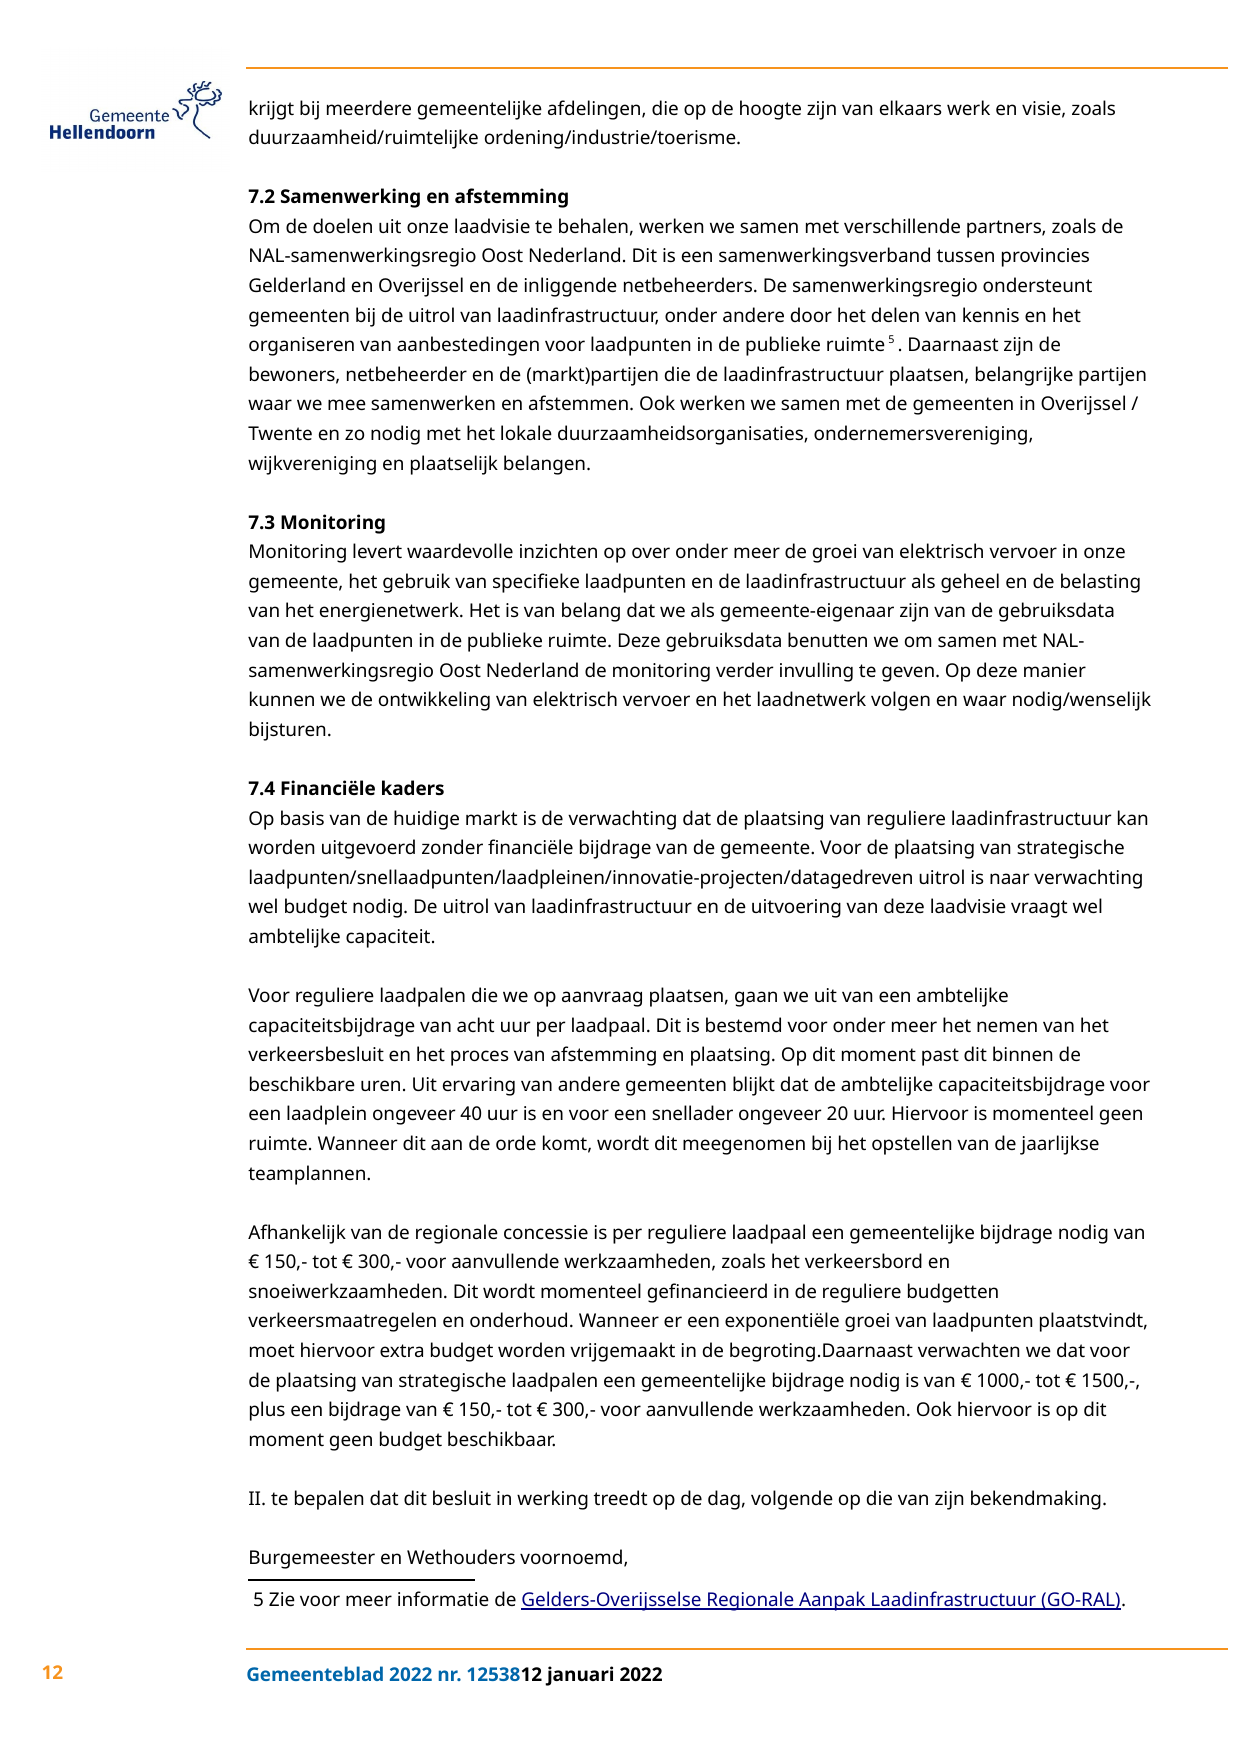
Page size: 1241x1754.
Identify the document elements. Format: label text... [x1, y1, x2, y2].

text Op basis van de huidige markt is de verwachting dat de plaatsing van reguliere laadinfrastructuur kan worden uitgevoerd zonder financiële bijdrage van de gemeente. Voor de plaatsing van strategische laadpunten/snellaadpunten/laadpleinen/innovatie-projecten/datagedreven uitrol is naar verwachting wel budget nodig. De uitrol van laadinfrastructuur en de uitvoering van deze laadvisie vraagt wel ambtelijke capaciteit. [248, 805, 1152, 949]
text Zie voor meer informatie de Gelders-Overijsselse Regionale Aanpak Laadinfrastructuur (GO-RAL). [248, 1586, 1152, 1612]
text Monitoring levert waardevolle inzichten op over onder meer de groei van elektrisch vervoer in onze gemeente, het gebruik van specifieke laadpunten en de laadinfrastructuur als geheel en de belasting van het energienetwerk. Het is van belang dat we als gemeente-eigenaar zijn van de gebruiksdata van de laadpunten in de publieke ruimte. Deze gebruiksdata benutten we om samen met NAL-samenwerkingsregio Oost Nederland de monitoring verder invulling te geven. Op deze manier kunnen we de ontwikkeling van elektrisch vervoer en het laadnetwerk volgen en waar nodig/wenselijk bijsturen. [248, 538, 1152, 742]
text 7.4 Financiële kaders [248, 775, 1152, 801]
text Voor reguliere laadpalen die we op aanvraag plaatsen, gaan we uit van een ambtelijke capaciteitsbijdrage van acht uur per laadpaal. Dit is bestemd voor onder meer het nemen van het verkeersbesluit en het proces van afstemming en plaatsing. Op dit moment past dit binnen de beschikbare uren. Uit ervaring van andere gemeenten blijkt dat de ambtelijke capaciteitsbijdrage voor een laadplein ongeveer 40 uur is en voor een snellader ongeveer 20 uur. Hiervoor is momenteel geen ruimte. Wanneer dit aan de orde komt, wordt dit meegenomen bij het opstellen van de jaarlijkse teamplannen. [248, 982, 1152, 1186]
text Afhankelijk van de regionale concessie is per reguliere laadpaal een gemeentelijke bijdrage nodig van € 150,- tot € 300,- voor aanvullende werkzaamheden, zoals het verkeersbord en snoeiwerkzaamheden. Dit wordt momenteel gefinancieerd in de reguliere budgetten verkeersmaatregelen en onderhoud. Wanneer er een exponentiële groei van laadpunten plaatstvindt, moet hiervoor extra budget worden vrijgemaakt in de begroting.Daarnaast verwachten we dat voor de plaatsing van strategische laadpalen een gemeentelijke bijdrage nodig is van € 1000,- tot € 1500,-, plus een bijdrage van € 150,- tot € 300,- voor aanvullende werkzaamheden. Ook hiervoor is op dit moment geen budget beschikbaar. [248, 1219, 1152, 1452]
text II. te bepalen dat dit besluit in werking treedt op de dag, volgende op die van zijn bekendmaking. [248, 1485, 1152, 1511]
text krijgt bij meerdere gemeentelijke afdelingen, die op de hoogte zijn van elkaars werk en visie, zoals duurzaamheid/ruimtelijke ordening/industrie/toerisme. [248, 95, 1152, 150]
text 7.2 Samenwerking en afstemming [248, 183, 1152, 209]
text Burgemeester en Wethouders voornoemd, [248, 1544, 1152, 1570]
text Om de doelen uit onze laadvisie te behalen, werken we samen met verschillende partners, zoals de NAL-samenwerkingsregio Oost Nederland. Dit is een samenwerkingsverband tussen provincies Gelderland en Overijssel en de inliggende netbeheerders. De samenwerkingsregio ondersteunt gemeenten bij de uitrol van laadinfrastructuur, onder andere door het delen van kennis en het organiseren van aanbestedingen voor laadpunten in de publieke ruimte. Daarnaast zijn de bewoners, netbeheerder en de (markt)partijen die de laadinfrastructuur plaatsen, belangrijke partijen waar we mee samenwerken en afstemmen. Ook werken we samen met de gemeenten in Overijssel / Twente en zo nodig met het lokale duurzaamheidsorganisaties, ondernemersvereniging, wijkvereniging en plaatselijk belangen. [248, 213, 1152, 476]
picture [41, 47, 231, 172]
text 7.3 Monitoring [248, 509, 1152, 535]
